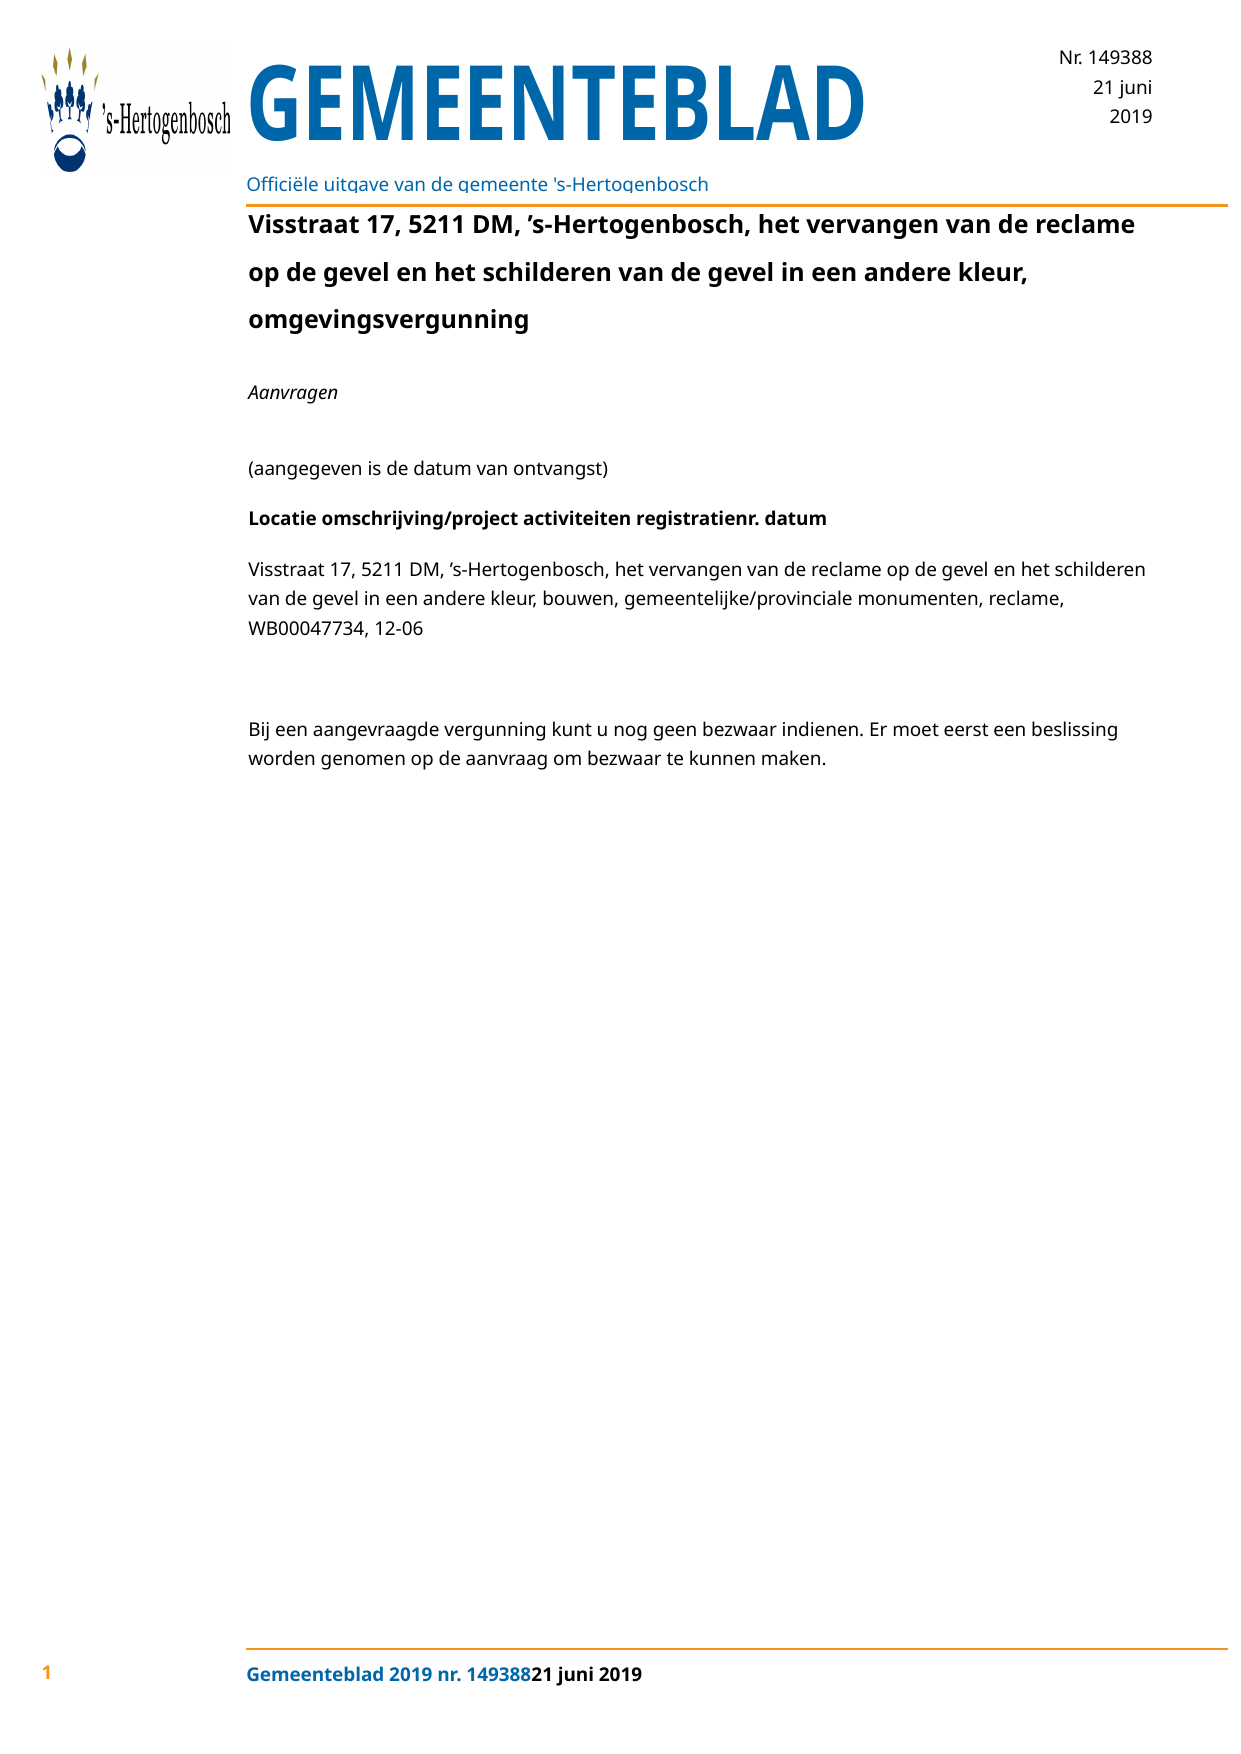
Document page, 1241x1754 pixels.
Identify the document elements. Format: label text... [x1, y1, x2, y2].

text (aangegeven is de datum van ontvangst) [248, 455, 1152, 481]
text Locatie omschrijving/project activiteiten registratienr. datum [248, 506, 1152, 531]
text Visstraat 17, 5211 DM, ’s-Hertogenbosch, het vervangen van de reclame op de gevel en het schilderen van de gevel in een andere kleur, bouwen, gemeentelijke/provinciale monumenten, reclame, WB00047734, 12-06 [248, 556, 1152, 641]
picture [41, 47, 231, 172]
text Bij een aangevraagde vergunning kunt u nog geen bezwaar indienen. Er moet eerst een beslissing worden genomen op de aanvraag om bezwaar te kunnen maken. [248, 716, 1152, 771]
text Visstraat 17, 5211 DM, ’s-Hertogenbosch, het vervangen van de reclame op de gevel en het schilderen van de gevel in een andere kleur, omgevingsvergunning [248, 207, 1152, 336]
text Aanvragen [248, 379, 1152, 405]
